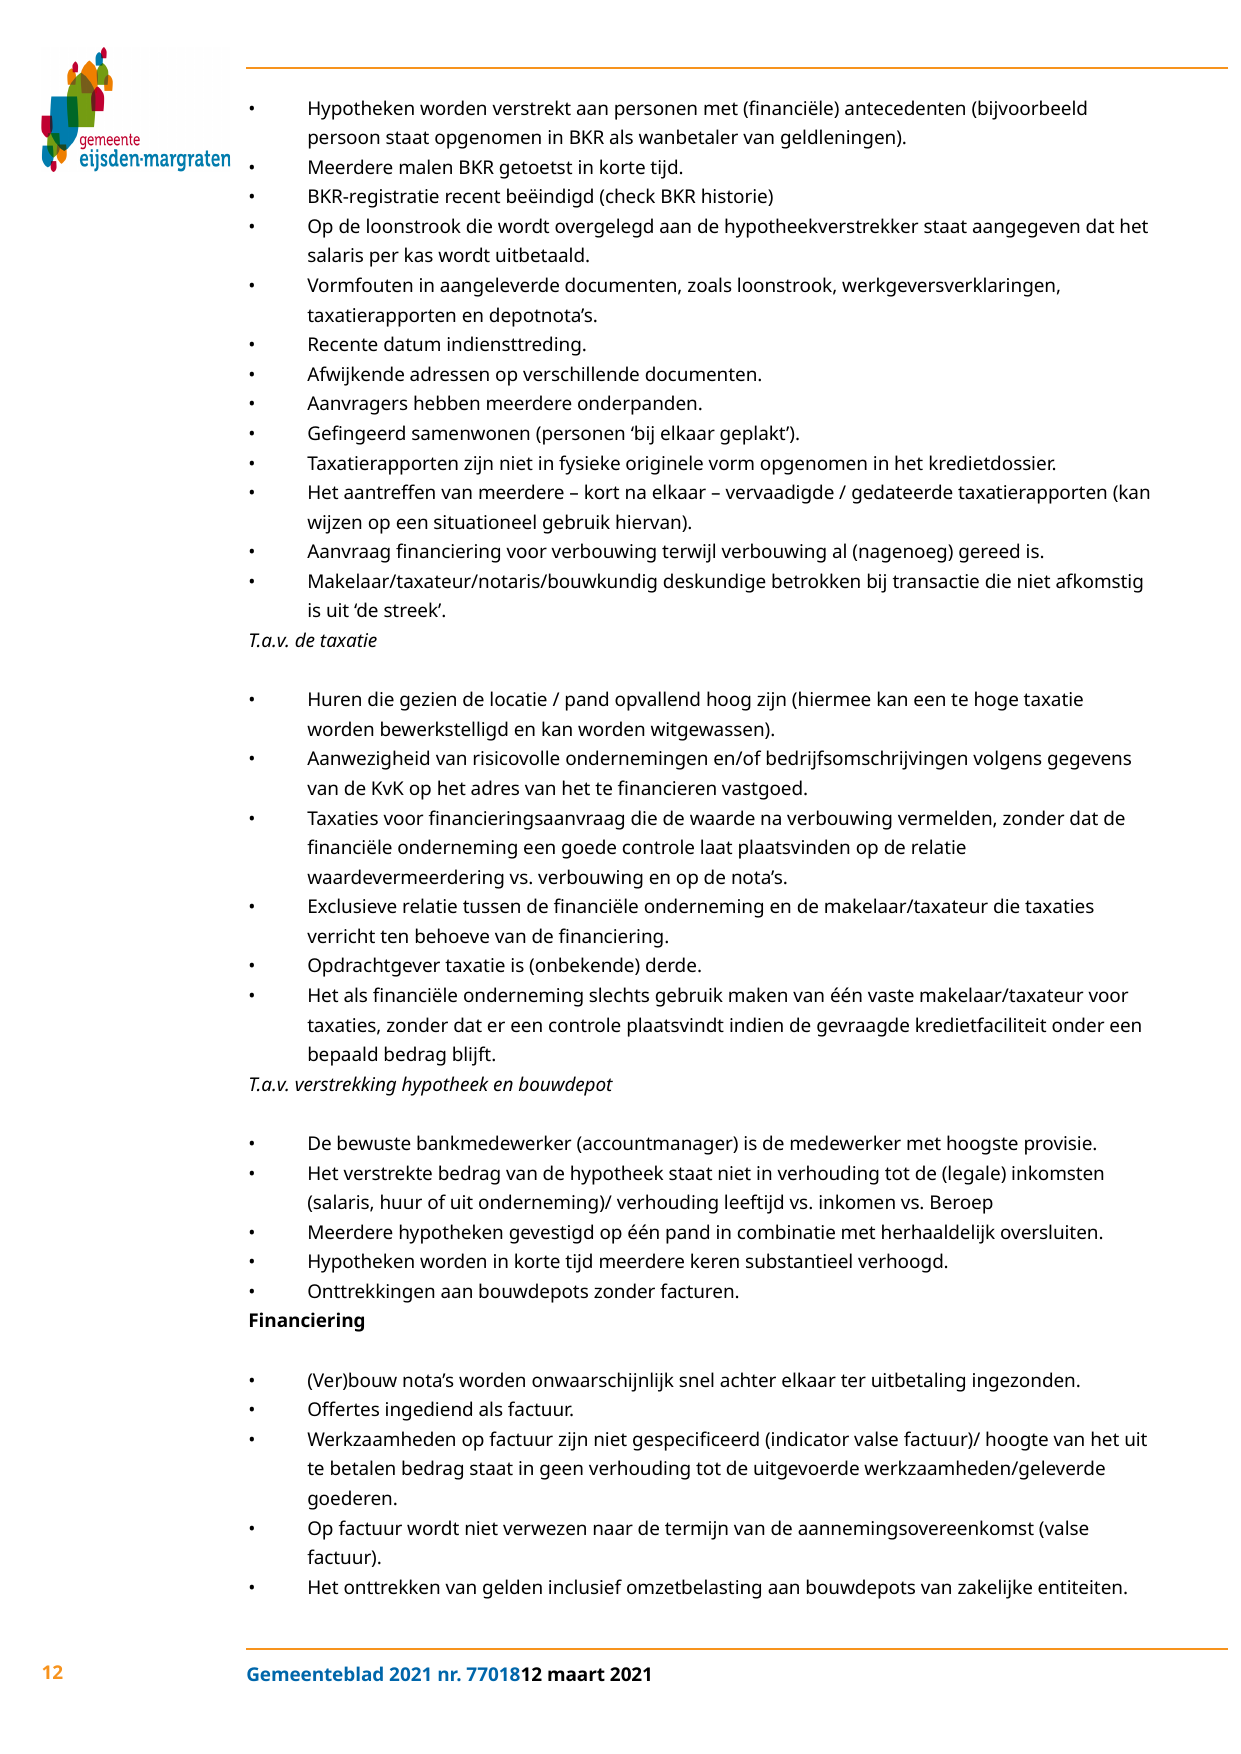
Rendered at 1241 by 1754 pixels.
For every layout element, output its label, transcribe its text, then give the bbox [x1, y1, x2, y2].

list Meerdere malen BKR getoetst in korte tijd. [248, 154, 1152, 180]
list Gefingeerd samenwonen (personen ‘bij elkaar geplakt’). [248, 420, 1152, 446]
picture [41, 47, 231, 172]
list (Ver)bouw nota’s worden onwaarschijnlijk snel achter elkaar ter uitbetaling ingezonden. [248, 1367, 1152, 1393]
list Taxaties voor financieringsaanvraag die de waarde na verbouwing vermelden, zonder dat de financiële onderneming een goede controle laat plaatsvinden op de relatie waardevermeerdering vs. verbouwing en op de nota’s. [248, 805, 1152, 890]
list Afwijkende adressen op verschillende documenten. [248, 361, 1152, 387]
list Op de loonstrook die wordt overgelegd aan de hypotheekverstrekker staat aangegeven dat het salaris per kas wordt uitbetaald. [248, 213, 1152, 268]
list Exclusieve relatie tussen de financiële onderneming en de makelaar/taxateur die taxaties verricht ten behoeve van de financiering. [248, 893, 1152, 949]
list Werkzaamheden op factuur zijn niet gespecificeerd (indicator valse factuur)/ hoogte van het uit te betalen bedrag staat in geen verhouding tot de uitgevoerde werkzaamheden/geleverde goederen. [248, 1426, 1152, 1511]
list Het als financiële onderneming slechts gebruik maken van één vaste makelaar/taxateur voor taxaties, zonder dat er een controle plaatsvindt indien de gevraagde kredietfaciliteit onder een bepaald bedrag blijft. [248, 982, 1152, 1067]
list Opdrachtgever taxatie is (onbekende) derde. [248, 953, 1152, 978]
list Op factuur wordt niet verwezen naar de termijn van de aannemingsovereenkomst (valse factuur). [248, 1515, 1152, 1570]
list Hypotheken worden verstrekt aan personen met (financiële) antecedenten (bijvoorbeeld persoon staat opgenomen in BKR als wanbetaler van geldleningen). [248, 95, 1152, 150]
list Recente datum indiensttreding. [248, 331, 1152, 357]
list Aanwezigheid van risicovolle ondernemingen en/of bedrijfsomschrijvingen volgens gegevens van de KvK op het adres van het te financieren vastgoed. [248, 746, 1152, 801]
text Financiering [248, 1308, 1152, 1333]
list Hypotheken worden in korte tijd meerdere keren substantieel verhoogd. [248, 1248, 1152, 1274]
list Aanvragers hebben meerdere onderpanden. [248, 391, 1152, 416]
list Huren die gezien de locatie / pand opvallend hoog zijn (hiermee kan een te hoge taxatie worden bewerkstelligd en kan worden witgewassen). [248, 686, 1152, 742]
text T.a.v. verstrekking hypotheek en bouwdepot [248, 1071, 1152, 1097]
list Het onttrekken van gelden inclusief omzetbelasting aan bouwdepots van zakelijke entiteiten. [248, 1574, 1152, 1600]
list BKR-registratie recent beëindigd (check BKR historie) [248, 183, 1152, 209]
list Makelaar/taxateur/notaris/bouwkundig deskundige betrokken bij transactie die niet afkomstig is uit ‘de streek’. [248, 568, 1152, 623]
list De bewuste bankmedewerker (accountmanager) is de medewerker met hoogste provisie. [248, 1130, 1152, 1156]
list Het aantreffen van meerdere – kort na elkaar – vervaadigde / gedateerde taxatierapporten (kan wijzen op een situationeel gebruik hiervan). [248, 479, 1152, 535]
list Offertes ingediend als factuur. [248, 1396, 1152, 1422]
list Taxatierapporten zijn niet in fysieke originele vorm opgenomen in het kredietdossier. [248, 450, 1152, 476]
list Meerdere hypotheken gevestigd op één pand in combinatie met herhaaldelijk oversluiten. [248, 1219, 1152, 1245]
text T.a.v. de taxatie [248, 627, 1152, 653]
list Vormfouten in aangeleverde documenten, zoals loonstrook, werkgeversverklaringen, taxatierapporten en depotnota’s. [248, 272, 1152, 328]
list Onttrekkingen aan bouwdepots zonder facturen. [248, 1278, 1152, 1304]
list Het verstrekte bedrag van de hypotheek staat niet in verhouding tot de (legale) inkomsten (salaris, huur of uit onderneming)/ verhouding leeftijd vs. inkomen vs. Beroep [248, 1160, 1152, 1215]
list Aanvraag financiering voor verbouwing terwijl verbouwing al (nagenoeg) gereed is. [248, 538, 1152, 564]
